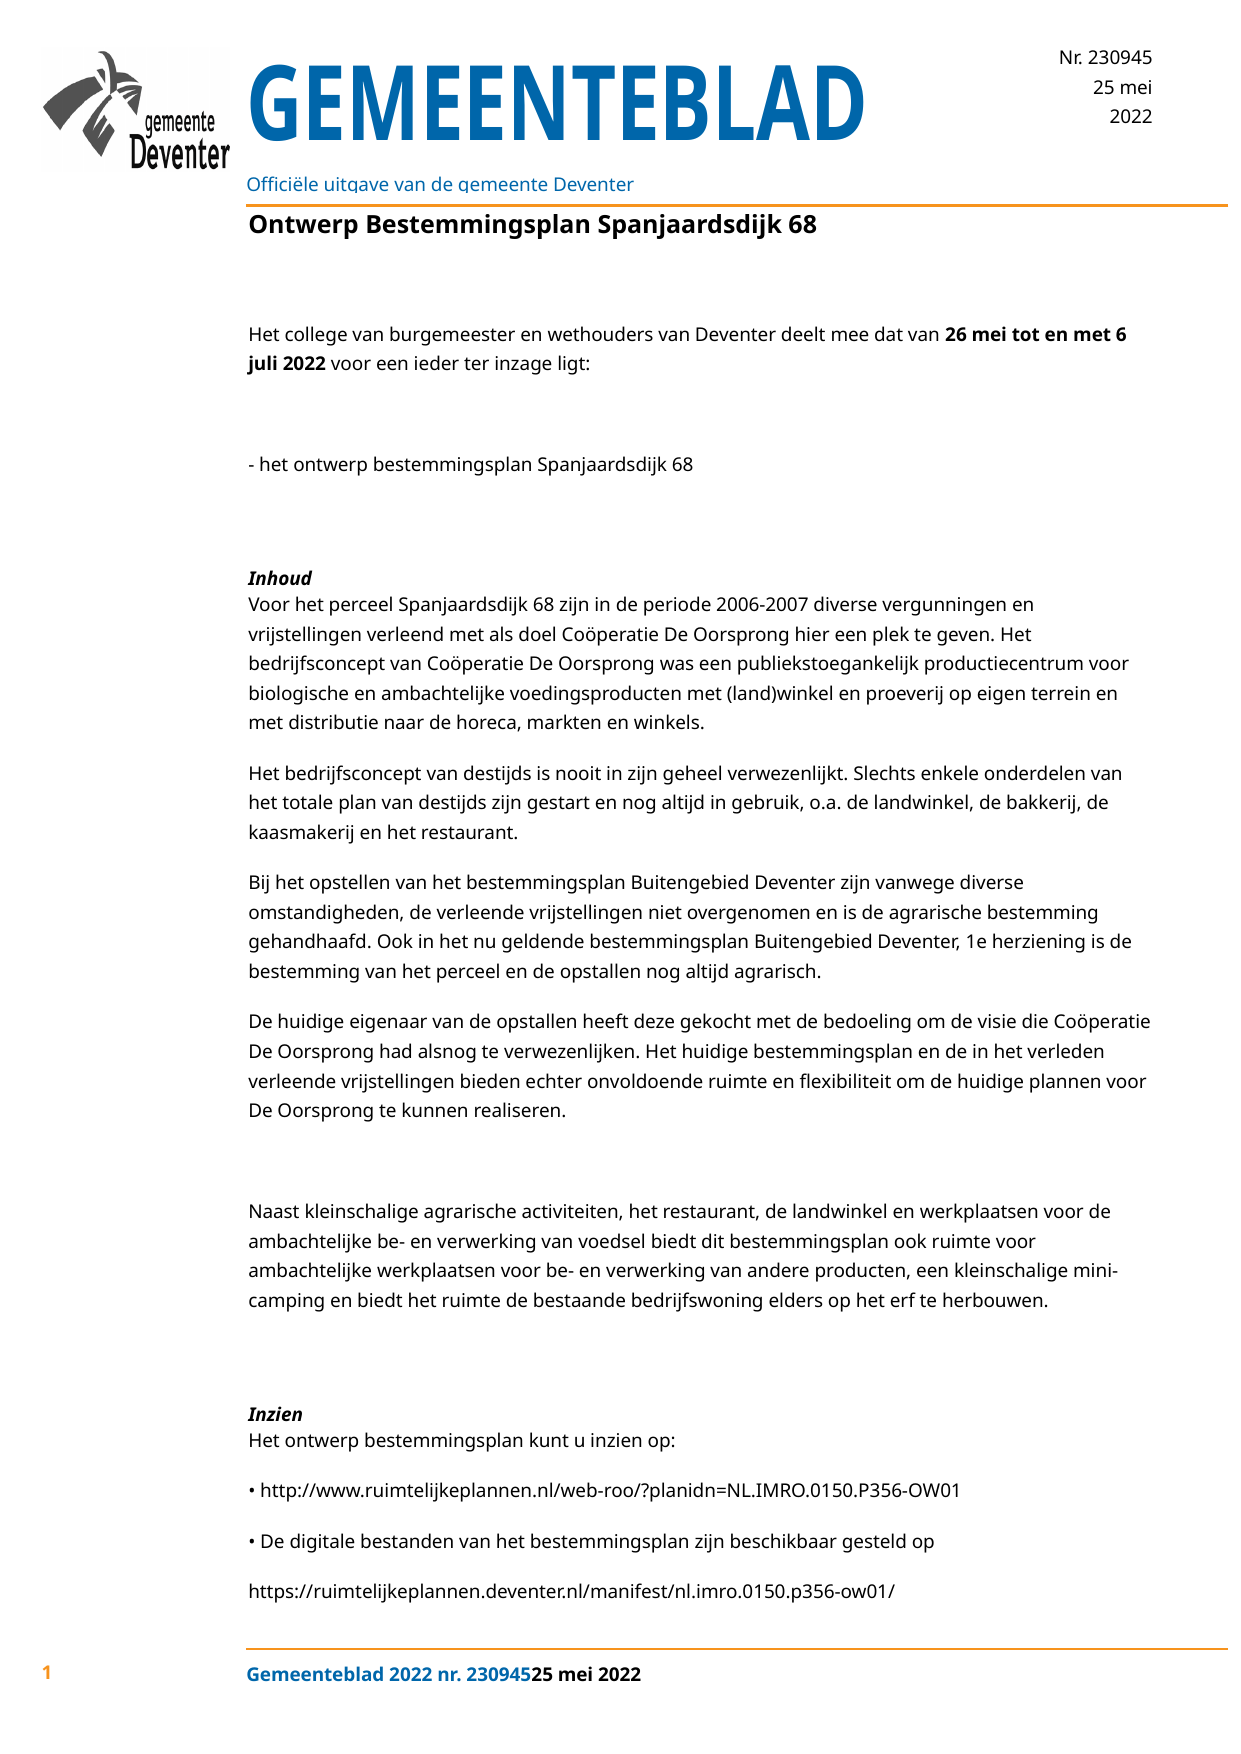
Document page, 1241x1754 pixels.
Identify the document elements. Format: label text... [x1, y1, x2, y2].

text Het ontwerp bestemmingsplan kunt u inzien op: [248, 1427, 1152, 1453]
text Inzien [248, 1401, 1152, 1427]
text Bij het opstellen van het bestemmingsplan Buitengebied Deventer zijn vanwege diverse omstandigheden, de verleende vrijstellingen niet overgenomen en is de agrarische bestemming gehandhaafd. Ook in het nu geldende bestemmingsplan Buitengebied Deventer, 1e herziening is de bestemming van het perceel en de opstallen nog altijd agrarisch. [248, 869, 1152, 984]
text Het bedrijfsconcept van destijds is nooit in zijn geheel verwezenlijkt. Slechts enkele onderdelen van het totale plan van destijds zijn gestart en nog altijd in gebruik, o.a. de landwinkel, de bakkerij, de kaasmakerij en het restaurant. [248, 760, 1152, 845]
text Voor het perceel Spanjaardsdijk 68 zijn in de periode 2006-2007 diverse vergunningen en vrijstellingen verleend met als doel Coöperatie De Oorsprong hier een plek te geven. Het bedrijfsconcept van Coöperatie De Oorsprong was een publiekstoegankelijk productiecentrum voor biologische en ambachtelijke voedingsproducten met (land)winkel en proeverij op eigen terrein en met distributie naar de horeca, markten en winkels. [248, 591, 1152, 735]
text Naast kleinschalige agrarische activiteiten, het restaurant, de landwinkel en werkplaatsen voor de ambachtelijke be- en verwerking van voedsel biedt dit bestemmingsplan ook ruimte voor ambachtelijke werkplaatsen voor be- en verwerking van andere producten, een kleinschalige mini-camping en biedt het ruimte de bestaande bedrijfswoning elders op het erf te herbouwen. [248, 1198, 1152, 1313]
text Ontwerp Bestemmingsplan Spanjaardsdijk 68 [248, 207, 1152, 241]
text • De digitale bestanden van het bestemmingsplan zijn beschikbaar gesteld op [248, 1528, 1152, 1554]
text • http://www.ruimtelijkeplannen.nl/web-roo/?planidn=NL.IMRO.0150.P356-OW01 [248, 1478, 1152, 1503]
text https://ruimtelijkeplannen.deventer.nl/manifest/nl.imro.0150.p356-ow01/ [248, 1578, 1152, 1604]
text - het ontwerp bestemmingsplan Spanjaardsdijk 68 [248, 451, 1152, 477]
text Inhoud [248, 566, 1152, 591]
picture [41, 47, 231, 172]
text De huidige eigenaar van de opstallen heeft deze gekocht met de bedoeling om de visie die Coöperatie De Oorsprong had alsnog te verwezenlijken. Het huidige bestemmingsplan en de in het verleden verleende vrijstellingen bieden echter onvoldoende ruimte en flexibiliteit om de huidige plannen voor De Oorsprong te kunnen realiseren. [248, 1009, 1152, 1123]
text Het college van burgemeester en wethouders van Deventer deelt mee dat van 26 mei tot en met 6 juli 2022 voor een ieder ter inzage ligt: [248, 321, 1152, 376]
